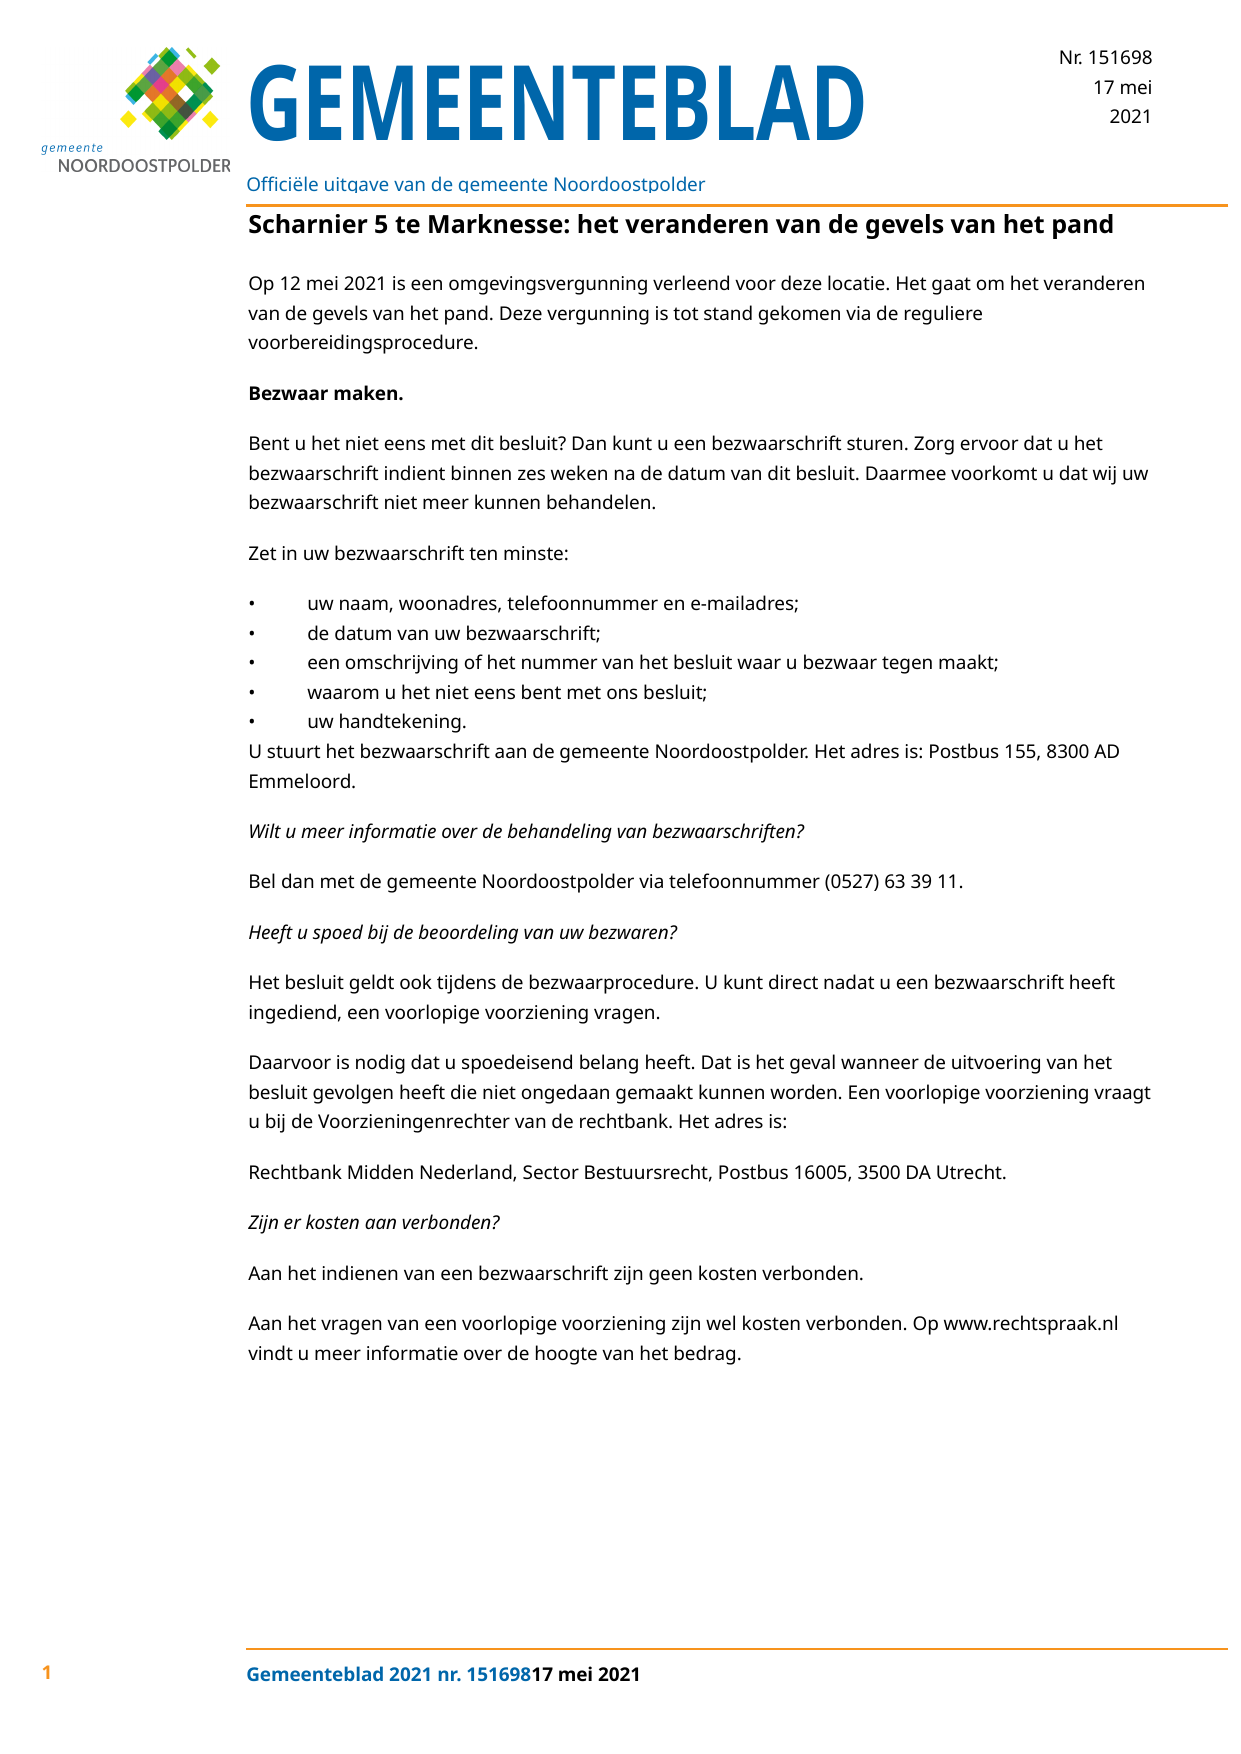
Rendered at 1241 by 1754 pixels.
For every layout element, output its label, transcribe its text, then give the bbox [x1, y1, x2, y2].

text U stuurt het bezwaarschrift aan de gemeente Noordoostpolder. Het adres is: Postbus 155, 8300 AD Emmeloord. [248, 738, 1152, 793]
list uw handtekening. [248, 709, 1152, 734]
text Bel dan met de gemeente Noordoostpolder via telefoonnummer (0527) 63 39 11. [248, 869, 1152, 894]
text Zet in uw bezwaarschrift ten minste: [248, 540, 1152, 566]
list een omschrijving of het nummer van het besluit waar u bezwaar tegen maakt; [248, 649, 1152, 675]
text Bezwaar maken. [248, 380, 1152, 406]
text Zijn er kosten aan verbonden? [248, 1209, 1152, 1235]
text Het besluit geldt ook tijdens de bezwaarprocedure. U kunt direct nadat u een bezwaarschrift heeft ingediend, een voorlopige voorziening vragen. [248, 969, 1152, 1025]
text Rechtbank Midden Nederland, Sector Bestuursrecht, Postbus 16005, 3500 DA Utrecht. [248, 1159, 1152, 1185]
text Daarvoor is nodig dat u spoedeisend belang heeft. Dat is het geval wanneer de uitvoering van het besluit gevolgen heeft die niet ongedaan gemaakt kunnen worden. Een voorlopige voorziening vraagt u bij de Voorzieningenrechter van de rechtbank. Het adres is: [248, 1049, 1152, 1134]
text Aan het vragen van een voorlopige voorziening zijn wel kosten verbonden. Op www.rechtspraak.nl vindt u meer informatie over de hoogte van het bedrag. [248, 1310, 1152, 1366]
text Aan het indienen van een bezwaarschrift zijn geen kosten verbonden. [248, 1260, 1152, 1286]
list de datum van uw bezwaarschrift; [248, 620, 1152, 646]
list waarom u het niet eens bent met ons besluit; [248, 679, 1152, 705]
text Heeft u spoed bij de beoordeling van uw bezwaren? [248, 919, 1152, 945]
text Wilt u meer informatie over de behandeling van bezwaarschriften? [248, 818, 1152, 844]
list uw naam, woonadres, telefoonnummer en e-mailadres; [248, 590, 1152, 616]
text Scharnier 5 te Marknesse: het veranderen van de gevels van het pand [248, 207, 1152, 241]
picture [41, 47, 231, 172]
text Bent u het niet eens met dit besluit? Dan kunt u een bezwaarschrift sturen. Zorg ervoor dat u het bezwaarschrift indient binnen zes weken na de datum van dit besluit. Daarmee voorkomt u dat wij uw bezwaarschrift niet meer kunnen behandelen. [248, 430, 1152, 515]
text Op 12 mei 2021 is een omgevingsvergunning verleend voor deze locatie. Het gaat om het veranderen van de gevels van het pand. Deze vergunning is tot stand gekomen via de reguliere voorbereidingsprocedure. [248, 270, 1152, 355]
